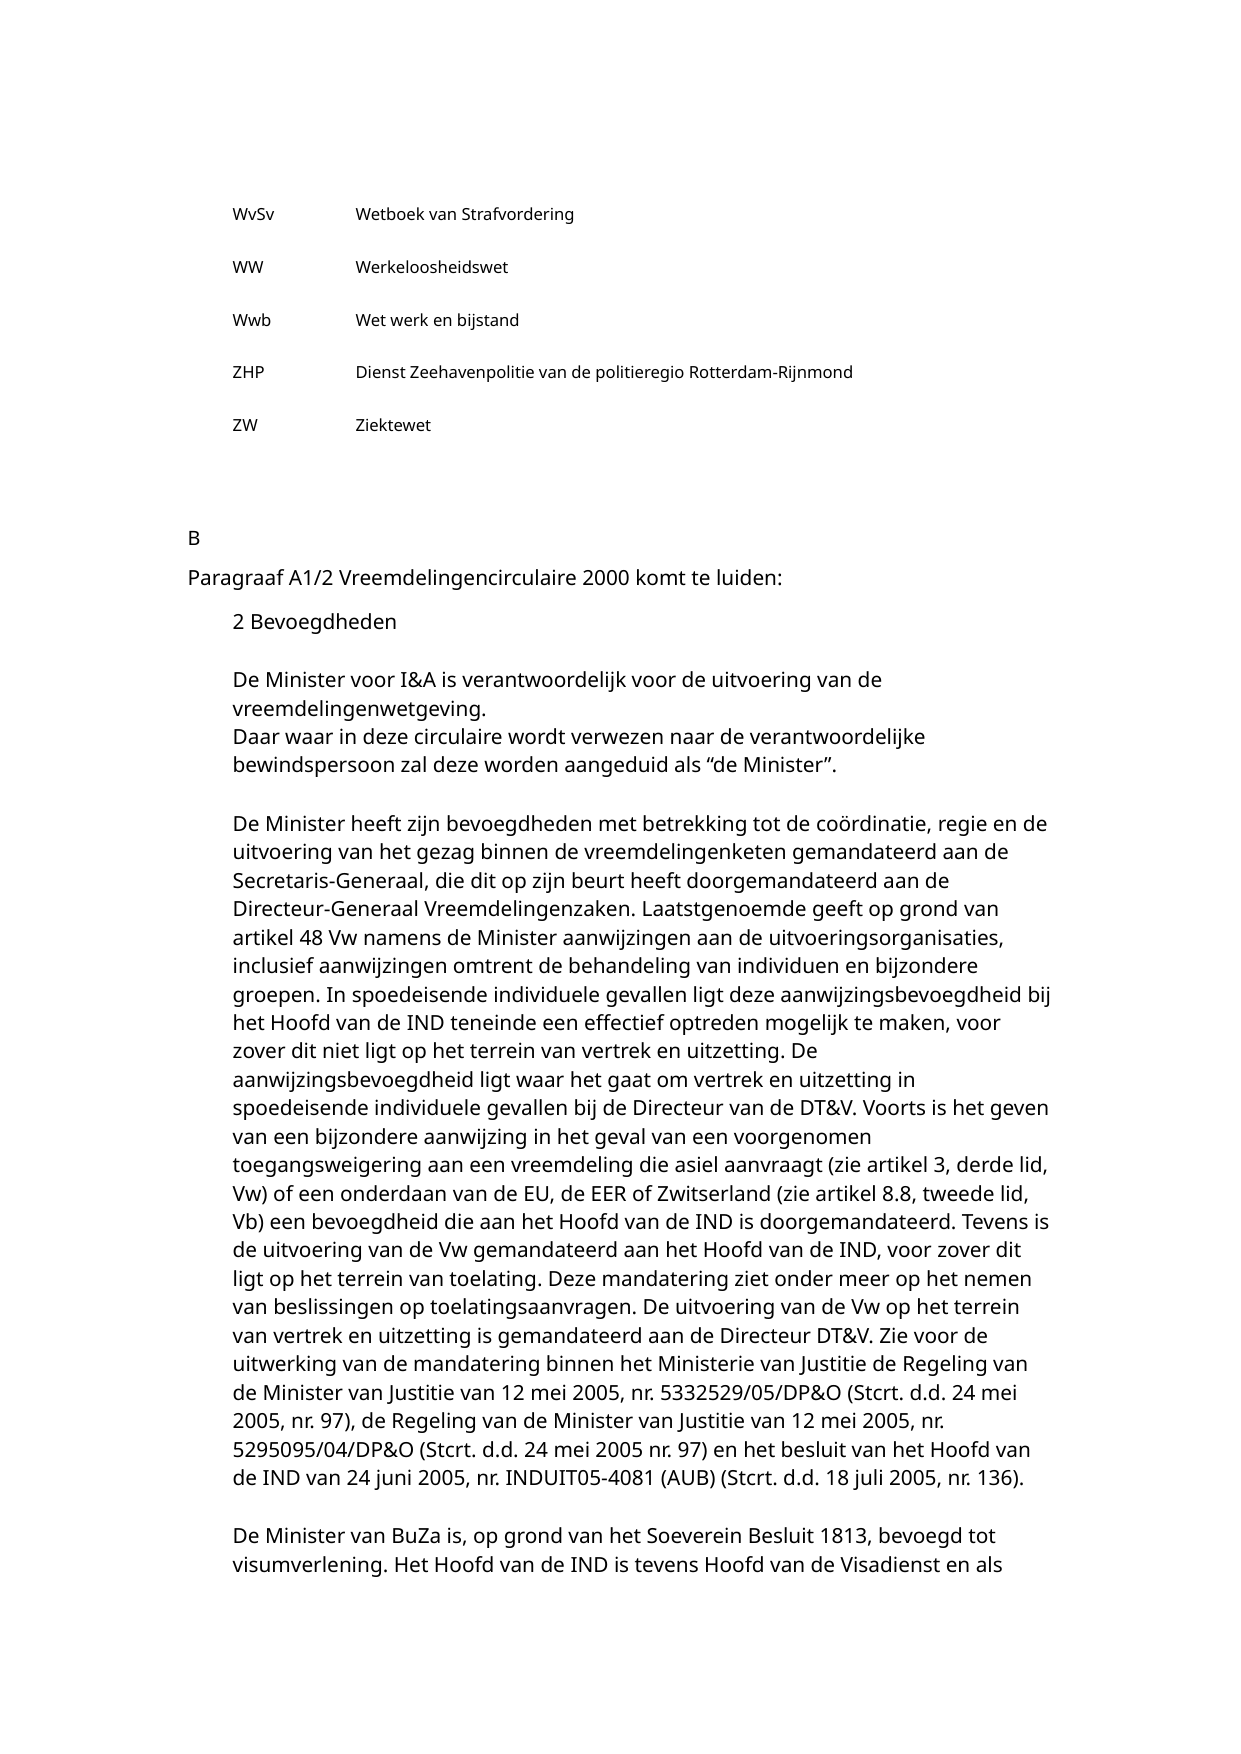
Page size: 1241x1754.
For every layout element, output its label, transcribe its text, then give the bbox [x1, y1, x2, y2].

table_cell ZW [233, 414, 355, 466]
table_cell WvSv [233, 203, 355, 255]
table_cell [355, 150, 1053, 203]
text De Minister voor I&A is verantwoordelijk voor de uitvoering van de vreemdelingenwetgeving. [232, 665, 1053, 722]
text Paragraaf A1/2 Vreemdelingencirculaire 2000 komt te luiden: [187, 563, 1053, 592]
table_cell Wet werk en bijstand [355, 308, 1053, 361]
table_cell ZHP [233, 361, 355, 413]
table_cell Werkeloosheidswet [355, 255, 1053, 308]
subtitle 2 Bevoegdheden [232, 607, 1053, 635]
text De Minister heeft zijn bevoegdheden met betrekking tot de coördinatie, regie en de uitvoering van het gezag binnen de vreemdelingenketen gemandateerd aan de Secretaris-Generaal, die dit op zijn beurt heeft doorgemandateerd aan de Directeur-Generaal Vreemdelingenzaken. Laatstgenoemde geeft op grond van artikel 48 Vw namens de Minister aanwijzingen aan de uitvoeringsorganisaties, inclusief aanwijzingen omtrent de behandeling van individuen en bijzondere groepen. In spoedeisende individuele gevallen ligt deze aanwijzingsbevoegdheid bij het Hoofd van de IND teneinde een effectief optreden mogelijk te maken, voor zover dit niet ligt op het terrein van vertrek en uitzetting. De aanwijzingsbevoegdheid ligt waar het gaat om vertrek en uitzetting in spoedeisende individuele gevallen bij de Directeur van de DT&V. Voorts is het geven van een bijzondere aanwijzing in het geval van een voorgenomen toegangsweigering aan een vreemdeling die asiel aanvraagt (zie artikel 3, derde lid, Vw) of een onderdaan van de EU, de EER of Zwitserland (zie artikel 8.8, tweede lid, Vb) een bevoegdheid die aan het Hoofd van de IND is doorgemandateerd. Tevens is de uitvoering van de Vw gemandateerd aan het Hoofd van de IND, voor zover dit ligt op het terrein van toelating. Deze mandatering ziet onder meer op het nemen van beslissingen op toelatingsaanvragen. De uitvoering van de Vw op het terrein van vertrek en uitzetting is gemandateerd aan de Directeur DT&V. Zie voor de uitwerking van de mandatering binnen het Ministerie van Justitie de Regeling van de Minister van Justitie van 12 mei 2005, nr. 5332529/05/DP&O (Stcrt. d.d. 24 mei 2005, nr. 97), de Regeling van de Minister van Justitie van 12 mei 2005, nr. 5295095/04/DP&O (Stcrt. d.d. 24 mei 2005 nr. 97) en het besluit van het Hoofd van de IND van 24 juni 2005, nr. INDUIT05-4081 (AUB) (Stcrt. d.d. 18 juli 2005, nr. 136). [232, 809, 1053, 1492]
text Daar waar in deze circulaire wordt verwezen naar de verantwoordelijke bewindspersoon zal deze worden aangeduid als “de Minister”. [232, 722, 1053, 779]
table_cell [233, 150, 355, 203]
table_cell WW [233, 255, 355, 308]
text B [187, 525, 1053, 552]
table_cell Dienst Zeehavenpolitie van de politieregio Rotterdam-Rijnmond [355, 361, 1053, 413]
table_cell Ziektewet [355, 414, 1053, 466]
table_cell Wetboek van Strafvordering [355, 203, 1053, 255]
table_cell Wwb [233, 308, 355, 361]
text De Minister van BuZa is, op grond van het Soeverein Besluit 1813, bevoegd tot visumverlening. Het Hoofd van de IND is tevens Hoofd van de Visadienst en als [232, 1522, 1053, 1578]
